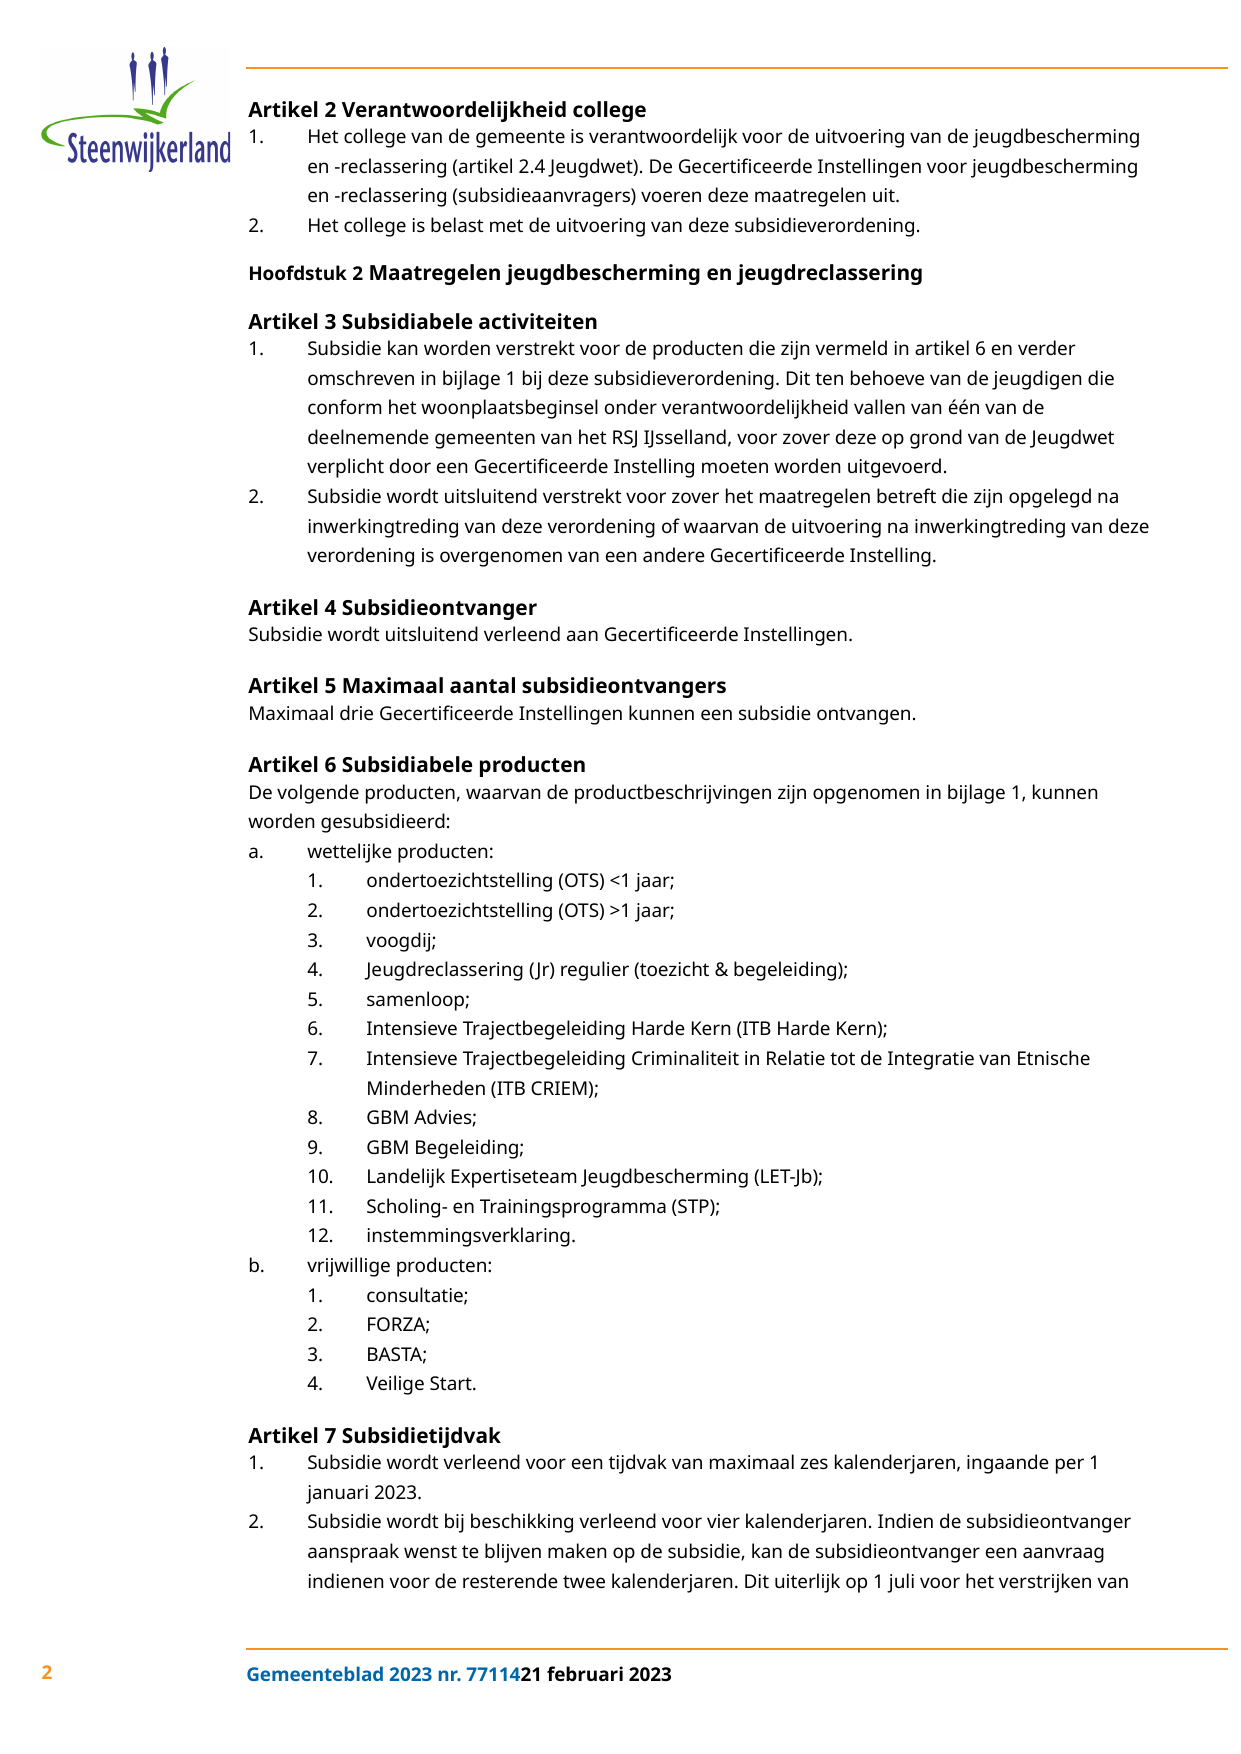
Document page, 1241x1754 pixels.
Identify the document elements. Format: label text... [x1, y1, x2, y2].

list Subsidie kan worden verstrekt voor de producten die zijn vermeld in artikel 6 en verder omschreven in bijlage 1 bij deze subsidieverordening. Dit ten behoeve van de jeugdigen die conform het woonplaatsbeginsel onder verantwoordelijkheid vallen van één van de deelnemende gemeenten van het RSJ IJsselland, voor zover deze op grond van de Jeugdwet verplicht door een Gecertificeerde Instelling moeten worden uitgevoerd. [248, 335, 1152, 479]
list Scholing- en Trainingsprogramma (STP); [307, 1193, 1152, 1219]
list GBM Advies; [307, 1104, 1152, 1130]
text Artikel 7 Subsidietijdvak [248, 1421, 1152, 1449]
list consultatie; [307, 1282, 1152, 1308]
text Hoofdstuk 2 Maatregelen jeugdbescherming en jeugdreclassering [248, 258, 1152, 286]
list Veilige Start. [307, 1371, 1152, 1396]
list Intensieve Trajectbegeleiding Criminaliteit in Relatie tot de Integratie van Etnische Minderheden (ITB CRIEM); [307, 1045, 1152, 1101]
list Het college is belast met de uitvoering van deze subsidieverordening. [248, 212, 1152, 238]
text Maximaal drie Gecertificeerde Instellingen kunnen een subsidie ontvangen. [248, 700, 1152, 726]
text De volgende producten, waarvan de productbeschrijvingen zijn opgenomen in bijlage 1, kunnen worden gesubsidieerd: [248, 779, 1152, 834]
list Subsidie wordt uitsluitend verstrekt voor zover het maatregelen betreft die zijn opgelegd na inwerkingtreding van deze verordening of waarvan de uitvoering na inwerkingtreding van deze verordening is overgenomen van een andere Gecertificeerde Instelling. [248, 483, 1152, 568]
text Artikel 6 Subsidiabele producten [248, 751, 1152, 779]
list FORZA; [307, 1311, 1152, 1337]
list GBM Begeleiding; [307, 1134, 1152, 1160]
list wettelijke producten: [248, 838, 1152, 864]
list Subsidie wordt verleend voor een tijdvak van maximaal zes kalenderjaren, ingaande per 1 januari 2023. [248, 1449, 1152, 1505]
picture [41, 47, 231, 172]
text Artikel 2 Verantwoordelijkheid college [248, 95, 1152, 123]
list ondertoezichtstelling (OTS) >1 jaar; [307, 897, 1152, 923]
list Intensieve Trajectbegeleiding Harde Kern (ITB Harde Kern); [307, 1016, 1152, 1041]
text Artikel 5 Maximaal aantal subsidieontvangers [248, 672, 1152, 700]
list voogdij; [307, 927, 1152, 953]
list Het college van de gemeente is verantwoordelijk voor de uitvoering van de jeugdbescherming en -reclassering (artikel 2.4 Jeugdwet). De Gecertificeerde Instellingen voor jeugdbescherming en -reclassering (subsidieaanvragers) voeren deze maatregelen uit. [248, 123, 1152, 208]
list ondertoezichtstelling (OTS) <1 jaar; [307, 868, 1152, 893]
list Landelijk Expertiseteam Jeugdbescherming (LET-Jb); [307, 1163, 1152, 1189]
text Artikel 3 Subsidiabele activiteiten [248, 307, 1152, 335]
text Artikel 4 Subsidieontvanger [248, 593, 1152, 621]
text Subsidie wordt uitsluitend verleend aan Gecertificeerde Instellingen. [248, 621, 1152, 647]
list instemmingsverklaring. [307, 1223, 1152, 1248]
list BASTA; [307, 1341, 1152, 1367]
list Subsidie wordt bij beschikking verleend voor vier kalenderjaren. Indien de subsidieontvanger aanspraak wenst te blijven maken op de subsidie, kan de subsidieontvanger een aanvraag indienen voor de resterende twee kalenderjaren. Dit uiterlijk op 1 juli voor het verstrijken van [248, 1509, 1152, 1593]
list vrijwillige producten: [248, 1252, 1152, 1278]
list Jeugdreclassering (Jr) regulier (toezicht & begeleiding); [307, 956, 1152, 982]
list samenloop; [307, 986, 1152, 1012]
